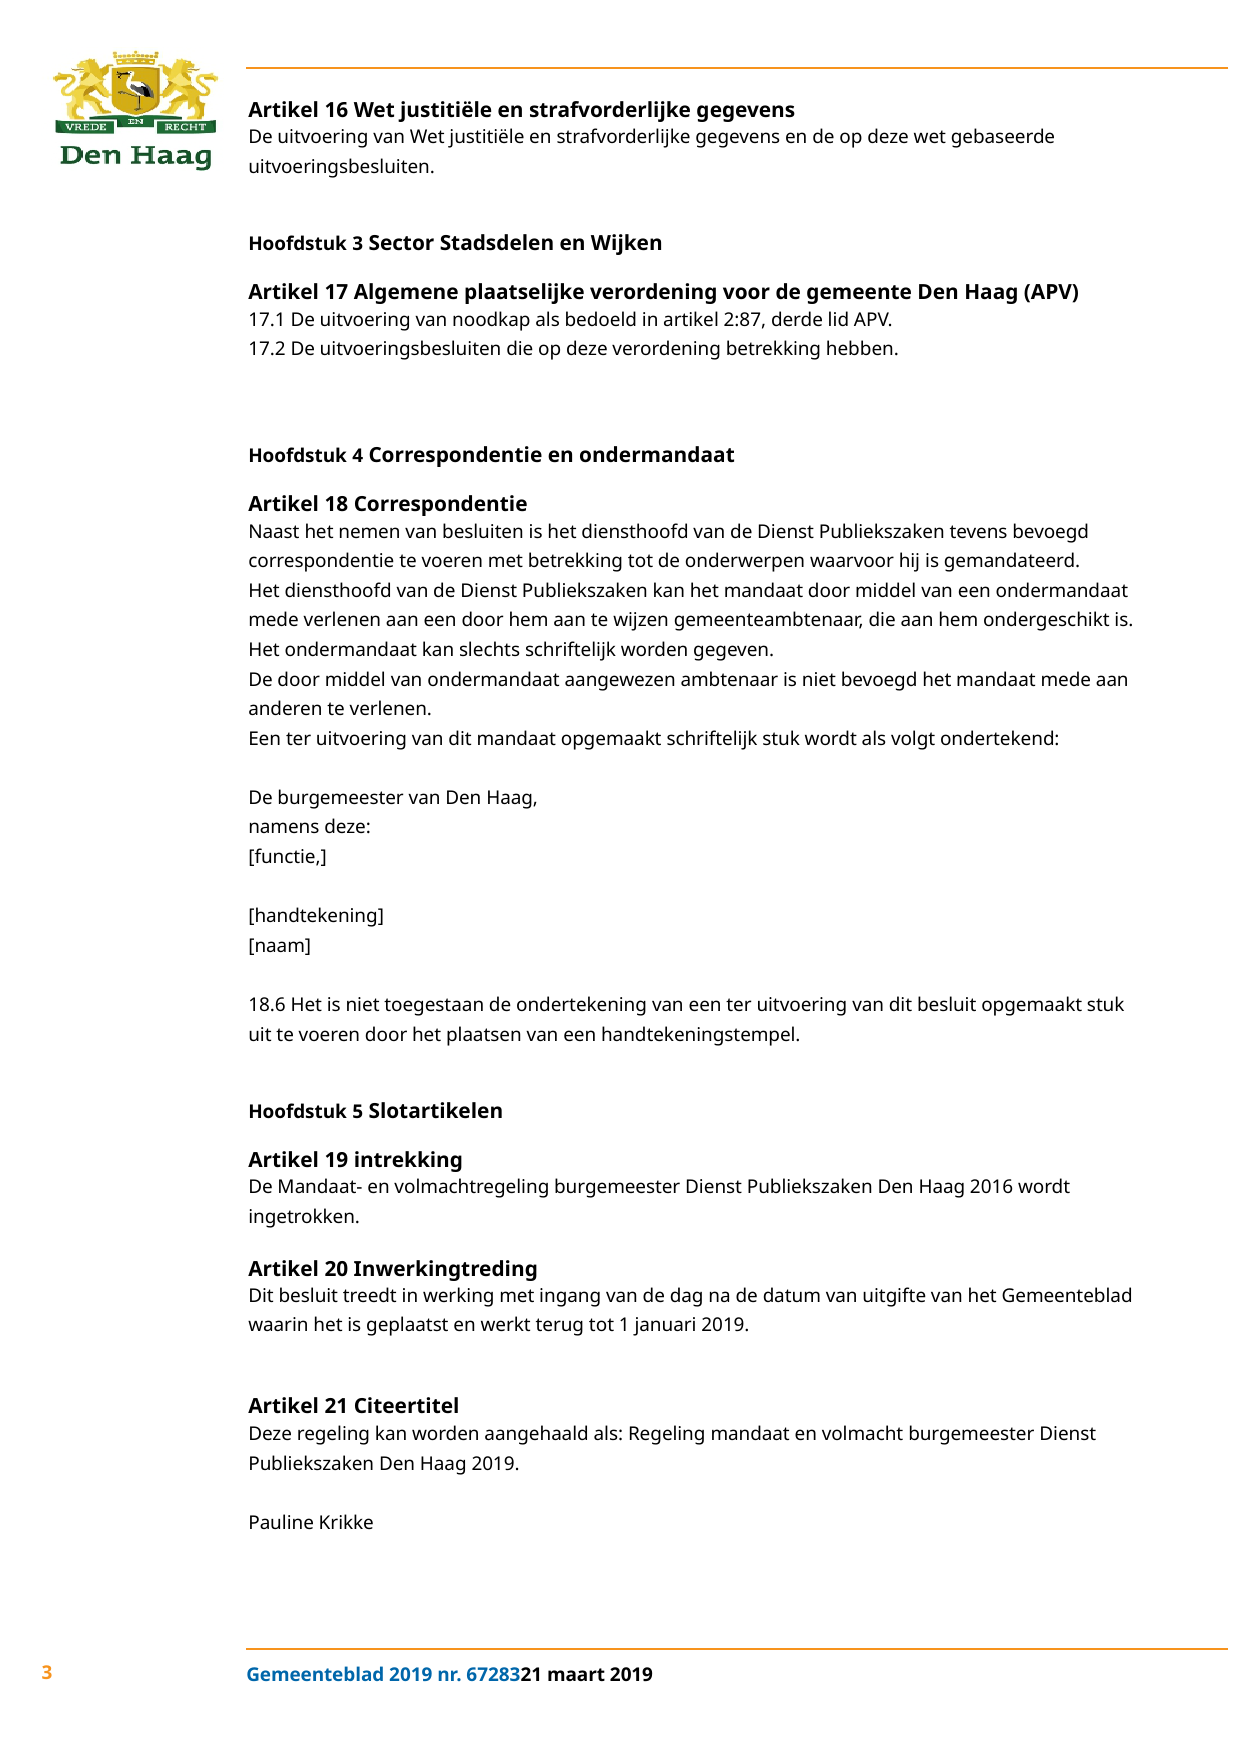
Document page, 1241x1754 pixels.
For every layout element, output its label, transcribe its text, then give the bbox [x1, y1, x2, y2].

text De burgemeester van Den Haag, [248, 784, 1152, 810]
text Het ondermandaat kan slechts schriftelijk worden gegeven. [248, 636, 1152, 662]
text De uitvoering van Wet justitiële en strafvorderlijke gegevens en de op deze wet gebaseerde uitvoeringsbesluiten. [248, 123, 1152, 178]
table_header [700, 1509, 1152, 1535]
text Hoofdstuk 5 Slotartikelen [248, 1096, 1152, 1124]
text Een ter uitvoering van dit mandaat opgemaakt schriftelijk stuk wordt als volgt ondertekend: [248, 725, 1152, 751]
text De door middel van ondermandaat aangewezen ambtenaar is niet bevoegd het mandaat mede aan anderen te verlenen. [248, 666, 1152, 721]
text Dit besluit treedt in werking met ingang van de dag na de datum van uitgifte van het Gemeenteblad waarin het is geplaatst en werkt terug tot 1 januari 2019. [248, 1282, 1152, 1337]
text Hoofdstuk 4 Correspondentie en ondermandaat [248, 440, 1152, 468]
text Artikel 16 Wet justitiële en strafvorderlijke gegevens [248, 95, 1152, 123]
text [handtekening] [248, 902, 1152, 928]
text Artikel 17 Algemene plaatselijke verordening voor de gemeente Den Haag (APV) [248, 277, 1152, 306]
text De Mandaat- en volmachtregeling burgemeester Dienst Publiekszaken Den Haag 2016 wordt ingetrokken. [248, 1174, 1152, 1229]
text [functie,] [248, 843, 1152, 869]
text Het diensthoofd van de Dienst Publiekszaken kan het mandaat door middel van een ondermandaat mede verlenen aan een door hem aan te wijzen gemeenteambtenaar, die aan hem ondergeschikt is. [248, 577, 1152, 632]
text 17.1 De uitvoering van noodkap als bedoeld in artikel 2:87, derde lid APV. [248, 306, 1152, 331]
text 17.2 De uitvoeringsbesluiten die op deze verordening betrekking hebben. [248, 335, 1152, 361]
table_header Pauline Krikke [248, 1509, 700, 1535]
text Naast het nemen van besluiten is het diensthoofd van de Dienst Publiekszaken tevens bevoegd correspondentie te voeren met betrekking tot de onderwerpen waarvoor hij is gemandateerd. [248, 518, 1152, 573]
text Artikel 18 Correspondentie [248, 489, 1152, 518]
text Artikel 19 intrekking [248, 1145, 1152, 1174]
text 18.6 Het is niet toegestaan de ondertekening van een ter uitvoering van dit besluit opgemaakt stuk uit te voeren door het plaatsen van een handtekeningstempel. [248, 991, 1152, 1046]
text namens deze: [248, 814, 1152, 839]
picture [41, 47, 231, 172]
text Artikel 20 Inwerkingtreding [248, 1254, 1152, 1282]
text Deze regeling kan worden aangehaald als: Regeling mandaat en volmacht burgemeester Dienst Publiekszaken Den Haag 2019. [248, 1420, 1152, 1475]
text [naam] [248, 932, 1152, 958]
text Hoofdstuk 3 Sector Stadsdelen en Wijken [248, 228, 1152, 256]
text Artikel 21 Citeertitel [248, 1392, 1152, 1420]
